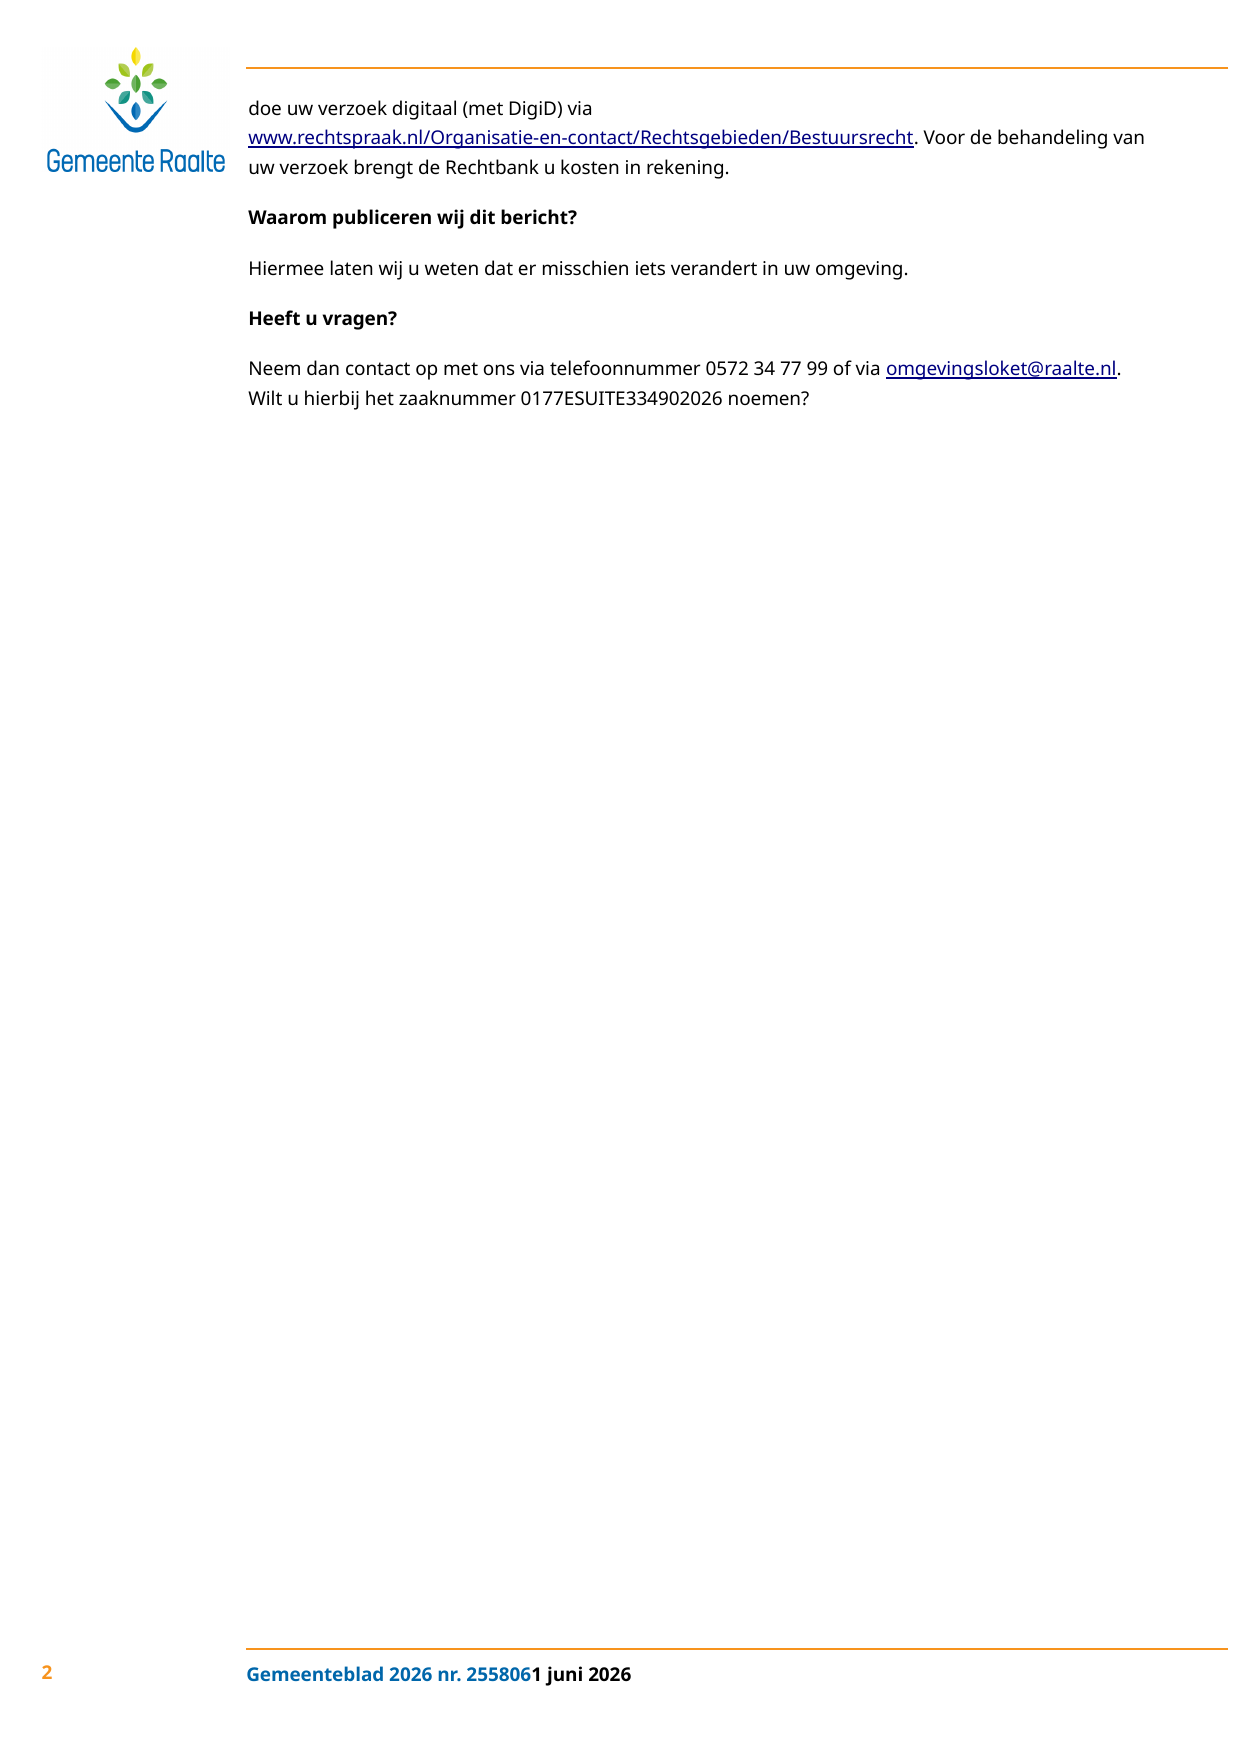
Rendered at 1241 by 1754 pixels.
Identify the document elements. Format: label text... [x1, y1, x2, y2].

text Hiermee laten wij u weten dat er misschien iets verandert in uw omgeving. [248, 255, 1152, 281]
text doe uw verzoek digitaal (met DigiD) via www.rechtspraak.nl/Organisatie-en-contact/Rechtsgebieden/Bestuursrecht. Voor de behandeling van uw verzoek brengt de Rechtbank u kosten in rekening. [248, 95, 1152, 180]
text Heeft u vragen? [248, 305, 1152, 331]
text Neem dan contact op met ons via telefoonnummer 0572 34 77 99 of via omgevingsloket@raalte.nl. Wilt u hierbij het zaaknummer 0177ESUITE334902026 noemen? [248, 356, 1152, 411]
text Waarom publiceren wij dit bericht? [248, 204, 1152, 230]
picture [41, 47, 231, 172]
